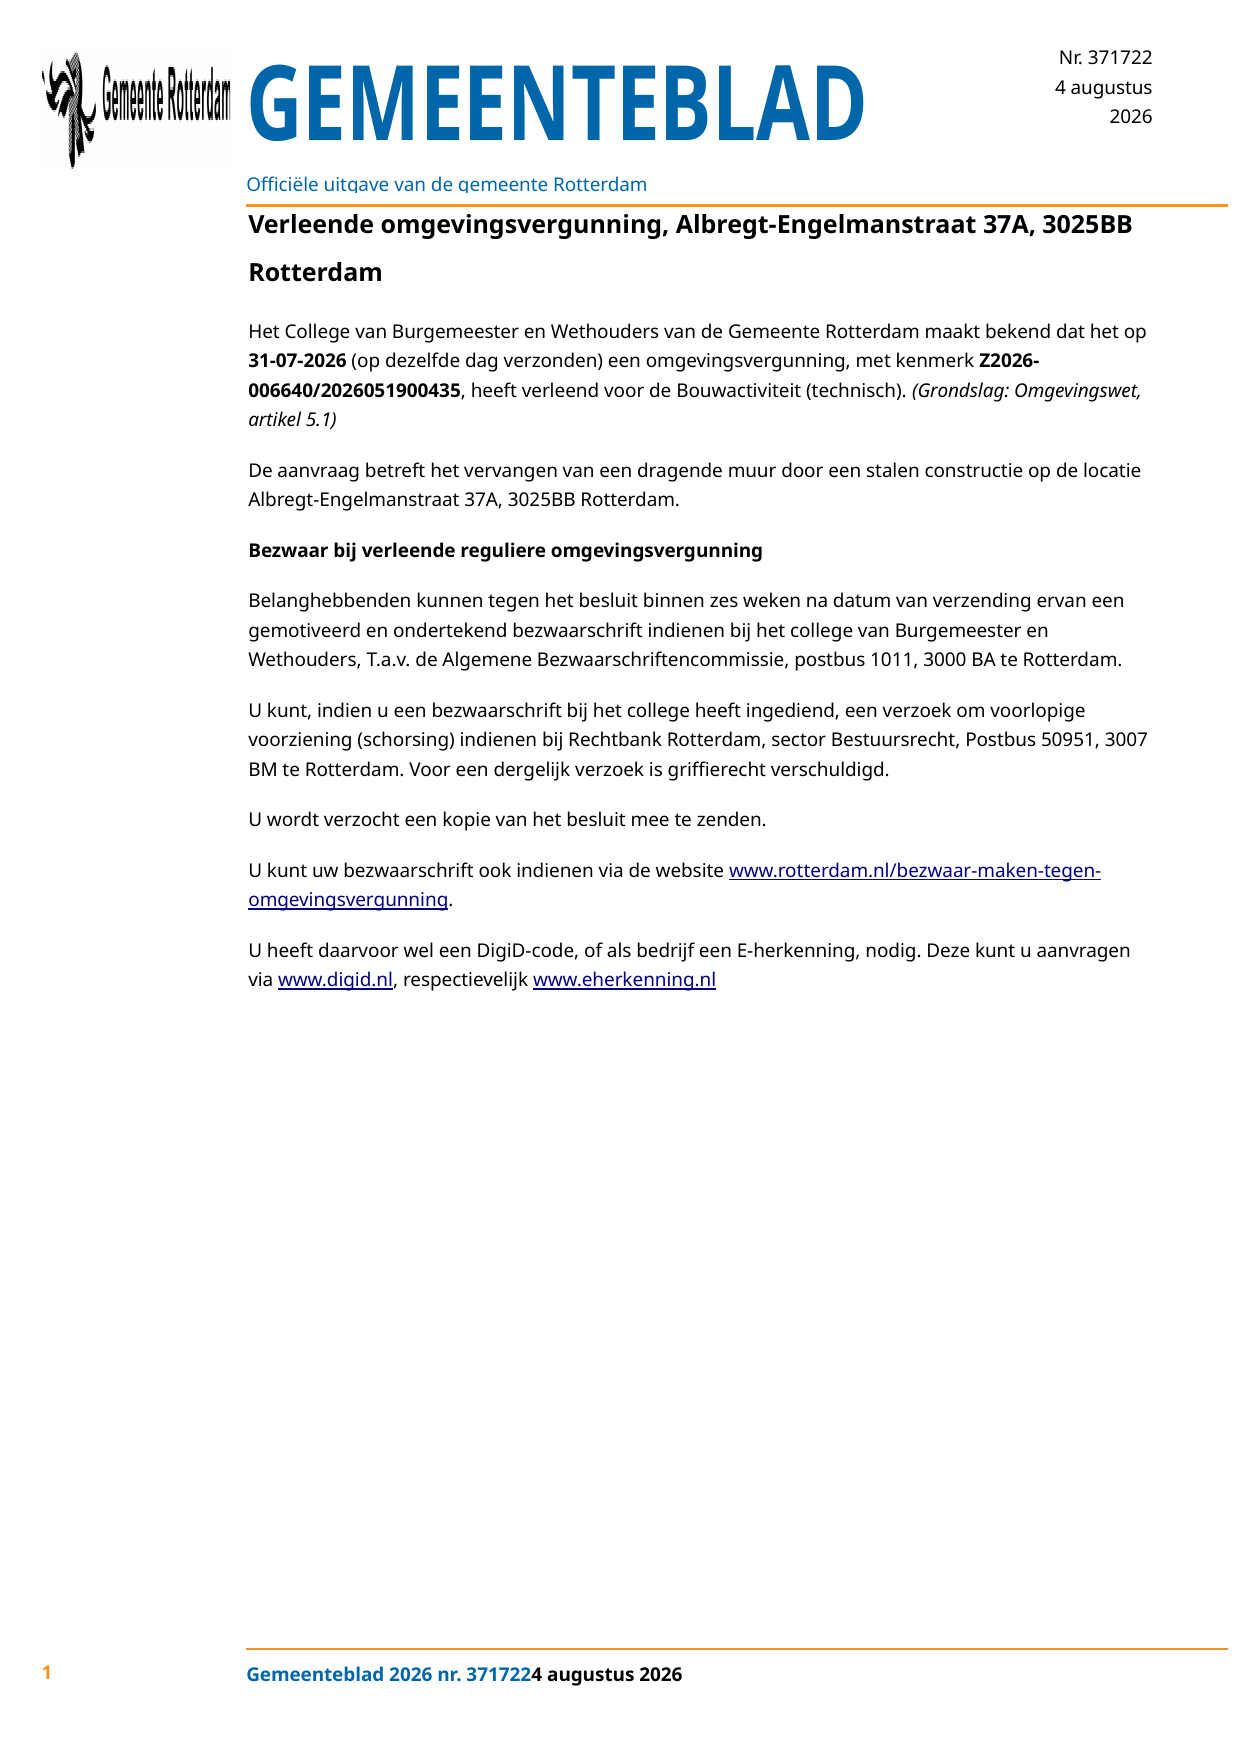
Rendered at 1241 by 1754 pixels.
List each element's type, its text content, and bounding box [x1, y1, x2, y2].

text De aanvraag betreft het vervangen van een dragende muur door een stalen constructie op de locatie Albregt-Engelmanstraat 37A, 3025BB Rotterdam. [248, 457, 1152, 512]
text Verleende omgevingsvergunning, Albregt-Engelmanstraat 37A, 3025BB Rotterdam [248, 207, 1152, 288]
text Het College van Burgemeester en Wethouders van de Gemeente Rotterdam maakt bekend dat het op 31-07-2026 (op dezelfde dag verzonden) een omgevingsvergunning, met kenmerk Z2026-006640/2026051900435, heeft verleend voor de Bouwactiviteit (technisch). (Grondslag: Omgevingswet, artikel 5.1) [248, 318, 1152, 432]
text U kunt, indien u een bezwaarschrift bij het college heeft ingediend, een verzoek om voorlopige voorziening (schorsing) indienen bij Rechtbank Rotterdam, sector Bestuursrecht, Postbus 50951, 3007 BM te Rotterdam. Voor een dergelijk verzoek is griffierecht verschuldigd. [248, 697, 1152, 782]
text U heeft daarvoor wel een DigiD-code, of als bedrijf een E-herkenning, nodig. Deze kunt u aanvragen via www.digid.nl, respectievelijk www.eherkenning.nl [248, 937, 1152, 992]
text Belanghebbenden kunnen tegen het besluit binnen zes weken na datum van verzending ervan een gemotiveerd en ondertekend bezwaarschrift indienen bij het college van Burgemeester en Wethouders, T.a.v. de Algemene Bezwaarschriftencommissie, postbus 1011, 3000 BA te Rotterdam. [248, 587, 1152, 672]
text U kunt uw bezwaarschrift ook indienen via de website www.rotterdam.nl/bezwaar-maken-tegen-omgevingsvergunning. [248, 857, 1152, 912]
text Bezwaar bij verleende reguliere omgevingsvergunning [248, 537, 1152, 563]
text U wordt verzocht een kopie van het besluit mee te zenden. [248, 807, 1152, 832]
picture [41, 47, 231, 172]
